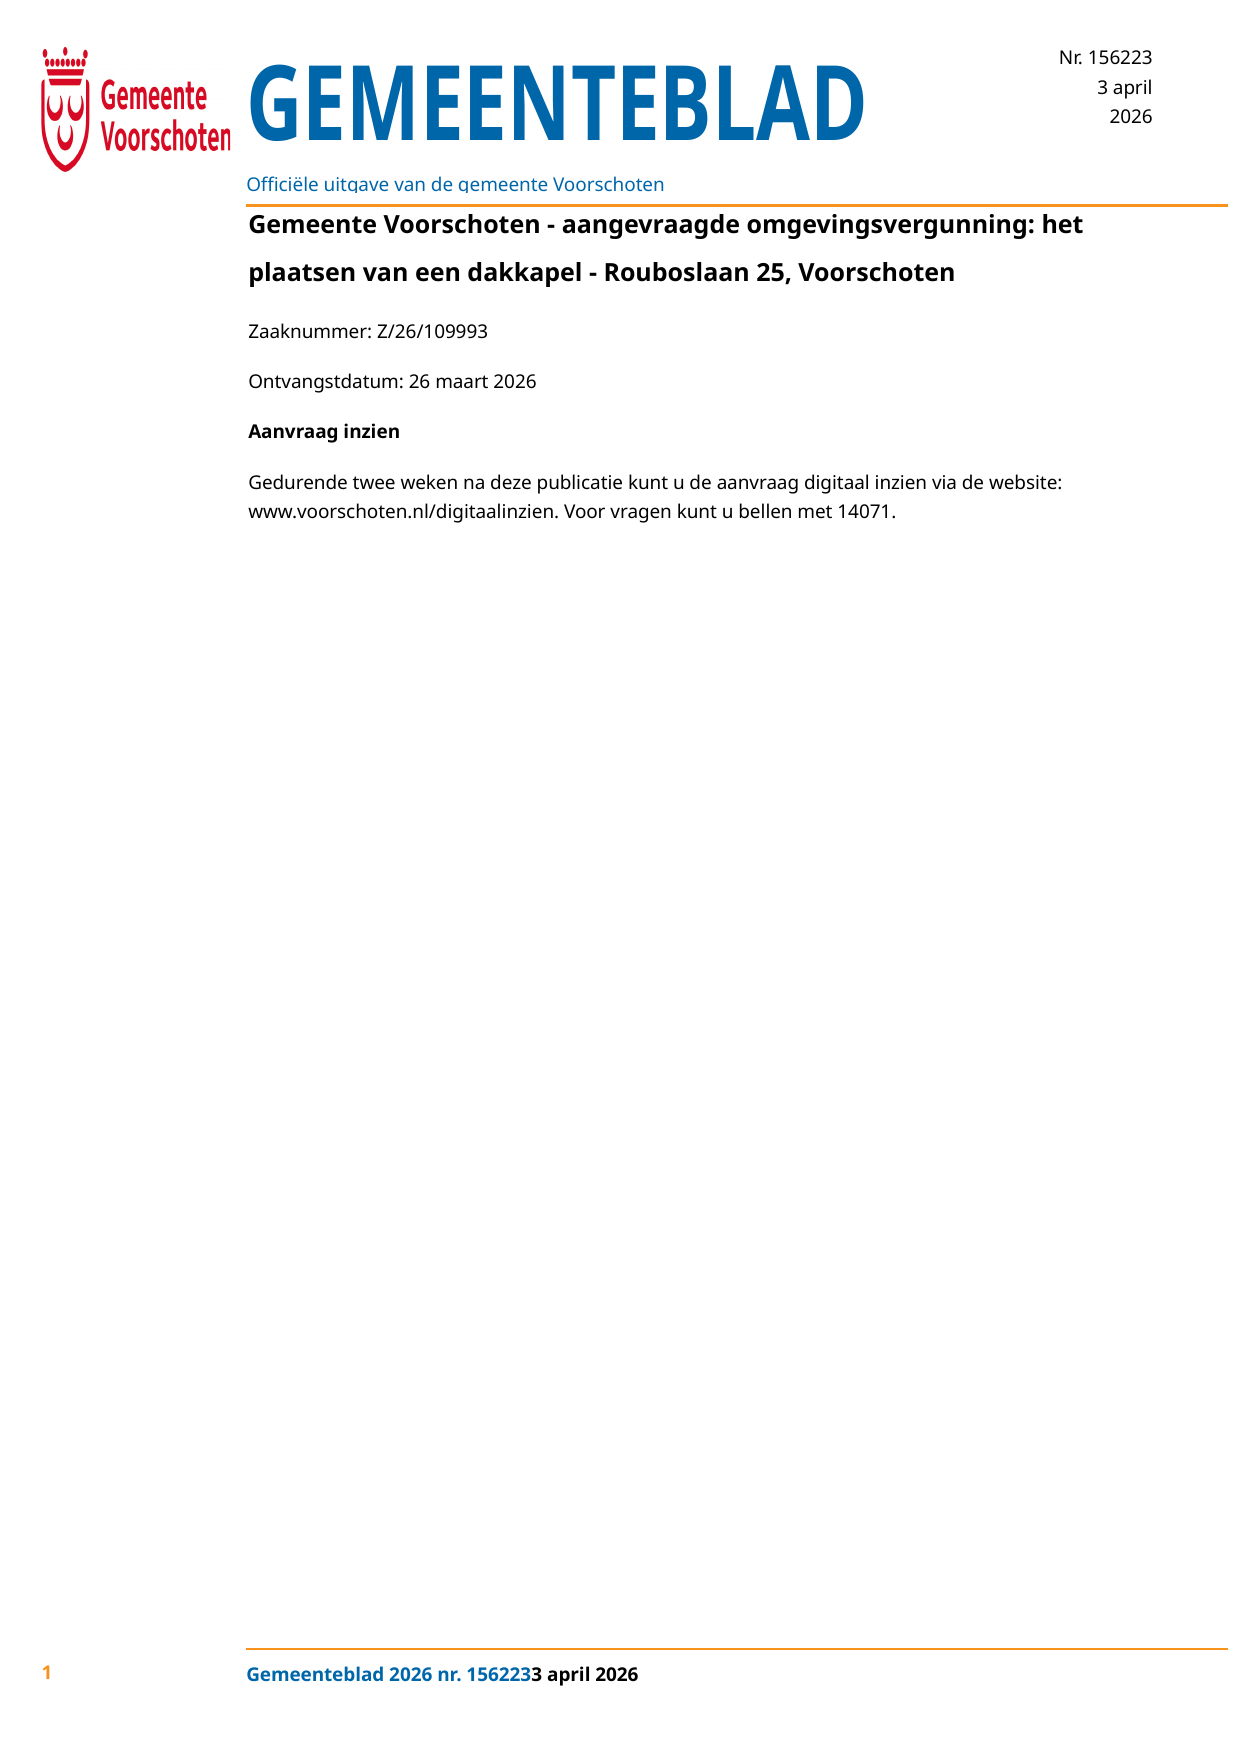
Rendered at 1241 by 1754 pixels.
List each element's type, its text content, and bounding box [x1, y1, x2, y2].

text Aanvraag inzien [248, 419, 1152, 444]
text Gedurende twee weken na deze publicatie kunt u de aanvraag digitaal inzien via de website: www.voorschoten.nl/digitaalinzien. Voor vragen kunt u bellen met 14071. [248, 469, 1152, 524]
text Gemeente Voorschoten - aangevraagde omgevingsvergunning: het plaatsen van een dakkapel - Rouboslaan 25, Voorschoten [248, 207, 1152, 288]
picture [41, 47, 231, 172]
text Ontvangstdatum: 26 maart 2026 [248, 368, 1152, 394]
text Zaaknummer: Z/26/109993 [248, 318, 1152, 344]
